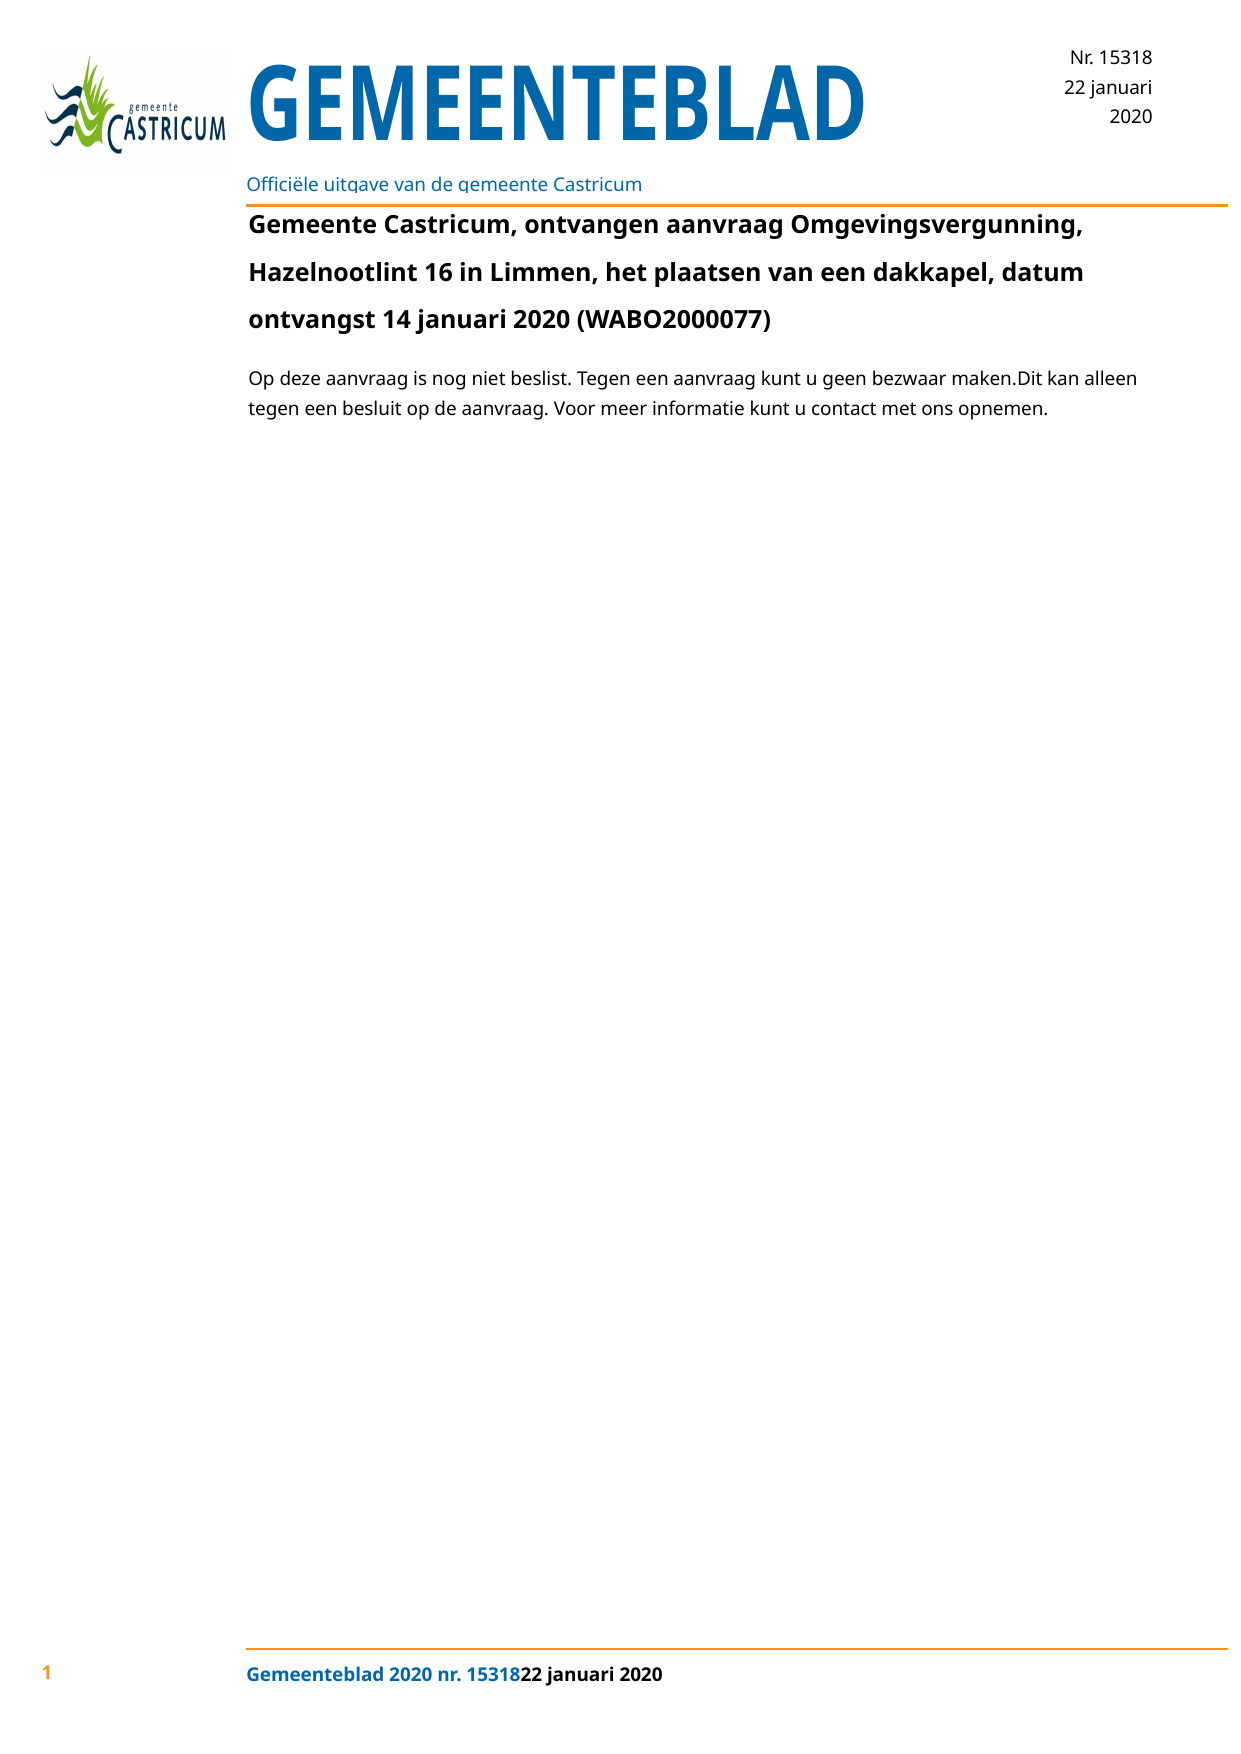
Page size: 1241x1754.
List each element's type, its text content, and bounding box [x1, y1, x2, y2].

text Op deze aanvraag is nog niet beslist. Tegen een aanvraag kunt u geen bezwaar maken.Dit kan alleen tegen een besluit op de aanvraag. Voor meer informatie kunt u contact met ons opnemen. [248, 366, 1152, 421]
picture [41, 47, 231, 172]
text Gemeente Castricum, ontvangen aanvraag Omgevingsvergunning, Hazelnootlint 16 in Limmen, het plaatsen van een dakkapel, datum ontvangst 14 januari 2020 (WABO2000077) [248, 207, 1152, 336]
